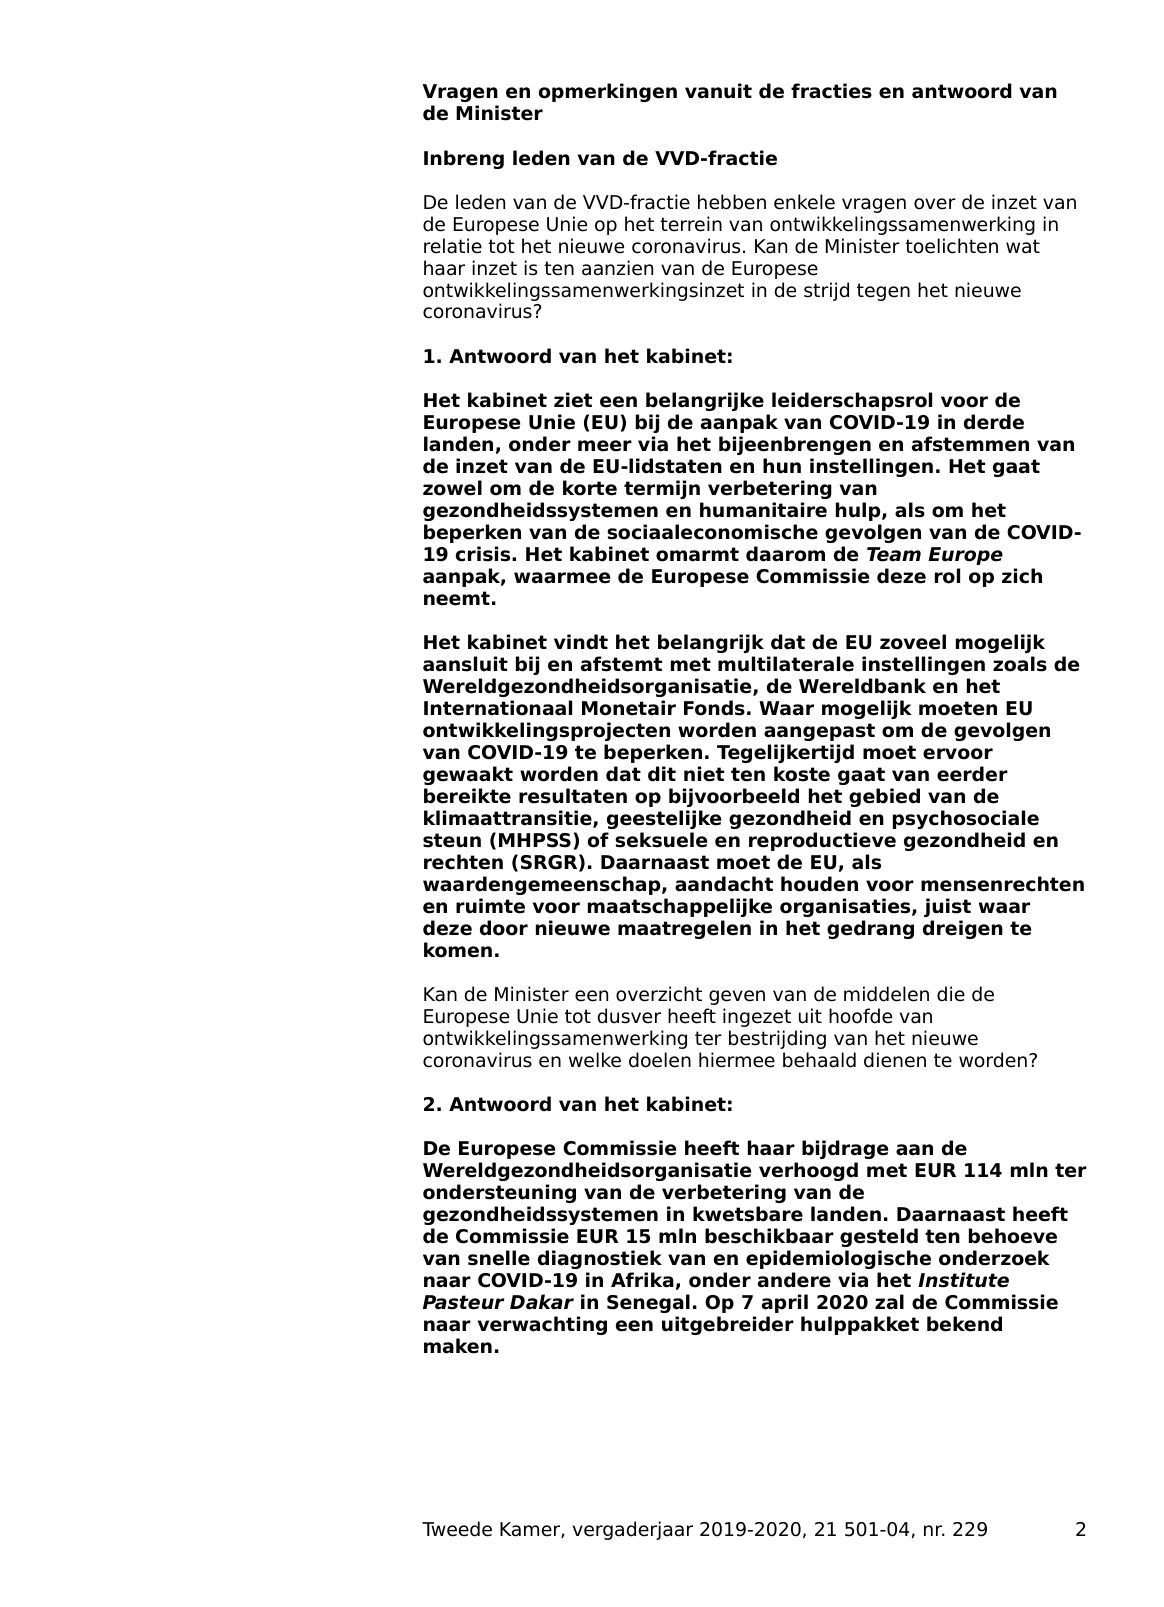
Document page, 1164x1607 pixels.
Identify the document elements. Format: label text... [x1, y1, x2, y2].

text De leden van de VVD-fractie hebben enkele vragen over de inzet van de Europese Unie op het terrein van ontwikkelingssamenwerking in relatie tot het nieuwe coronavirus. Kan de Minister toelichten wat haar inzet is ten aanzien van de Europese ontwikkelingssamenwerkingsinzet in de strijd tegen het nieuwe coronavirus? [422, 192, 1087, 323]
subtitle Inbreng leden van de VVD-fractie [422, 147, 1087, 169]
text Het kabinet vindt het belangrijk dat de EU zoveel mogelijk aansluit bij en afstemt met multilaterale instellingen zoals de Wereldgezondheidsorganisatie, de Wereldbank en het Internationaal Monetair Fonds. Waar mogelijk moeten EU ontwikkelingsprojecten worden aangepast om de gevolgen van COVID-19 te beperken. Tegelijkertijd moet ervoor gewaakt worden dat dit niet ten koste gaat van eerder bereikte resultaten op bijvoorbeeld het gebied van de klimaattransitie, geestelijke gezondheid en psychosociale steun (MHPSS) of seksuele en reproductieve gezondheid en rechten (SRGR). Daarnaast moet de EU, als waardengemeenschap, aandacht houden voor mensenrechten en ruimte voor maatschappelijke organisaties, juist waar deze door nieuwe maatregelen in het gedrang dreigen te komen. [422, 632, 1087, 961]
text Het kabinet ziet een belangrijke leiderschapsrol voor de Europese Unie (EU) bij de aanpak van COVID-19 in derde landen, onder meer via het bijeenbrengen en afstemmen van de inzet van de EU-lidstaten en hun instellingen. Het gaat zowel om de korte termijn verbetering van gezondheidssystemen en humanitaire hulp, als om het beperken van de sociaaleconomische gevolgen van de COVID-19 crisis. Het kabinet omarmt daarom de Team Europe aanpak, waarmee de Europese Commissie deze rol op zich neemt. [422, 390, 1087, 609]
subtitle Vragen en opmerkingen vanuit de fracties en antwoord van de Minister [422, 81, 1087, 125]
text 2. Antwoord van het kabinet: [422, 1094, 1087, 1116]
text 1. Antwoord van het kabinet: [422, 346, 1087, 368]
text Kan de Minister een overzicht geven van de middelen die de Europese Unie tot dusver heeft ingezet uit hoofde van ontwikkelingssamenwerking ter bestrijding van het nieuwe coronavirus en welke doelen hiermee behaald dienen te worden? [422, 984, 1087, 1072]
text De Europese Commissie heeft haar bijdrage aan de Wereldgezondheidsorganisatie verhoogd met EUR 114 mln ter ondersteuning van de verbetering van de gezondheidssystemen in kwetsbare landen. Daarnaast heeft de Commissie EUR 15 mln beschikbaar gesteld ten behoeve van snelle diagnostiek van en epidemiologische onderzoek naar COVID-19 in Afrika, onder andere via het Institute Pasteur Dakar in Senegal. Op 7 april 2020 zal de Commissie naar verwachting een uitgebreider hulppakket bekend maken. [422, 1138, 1087, 1358]
